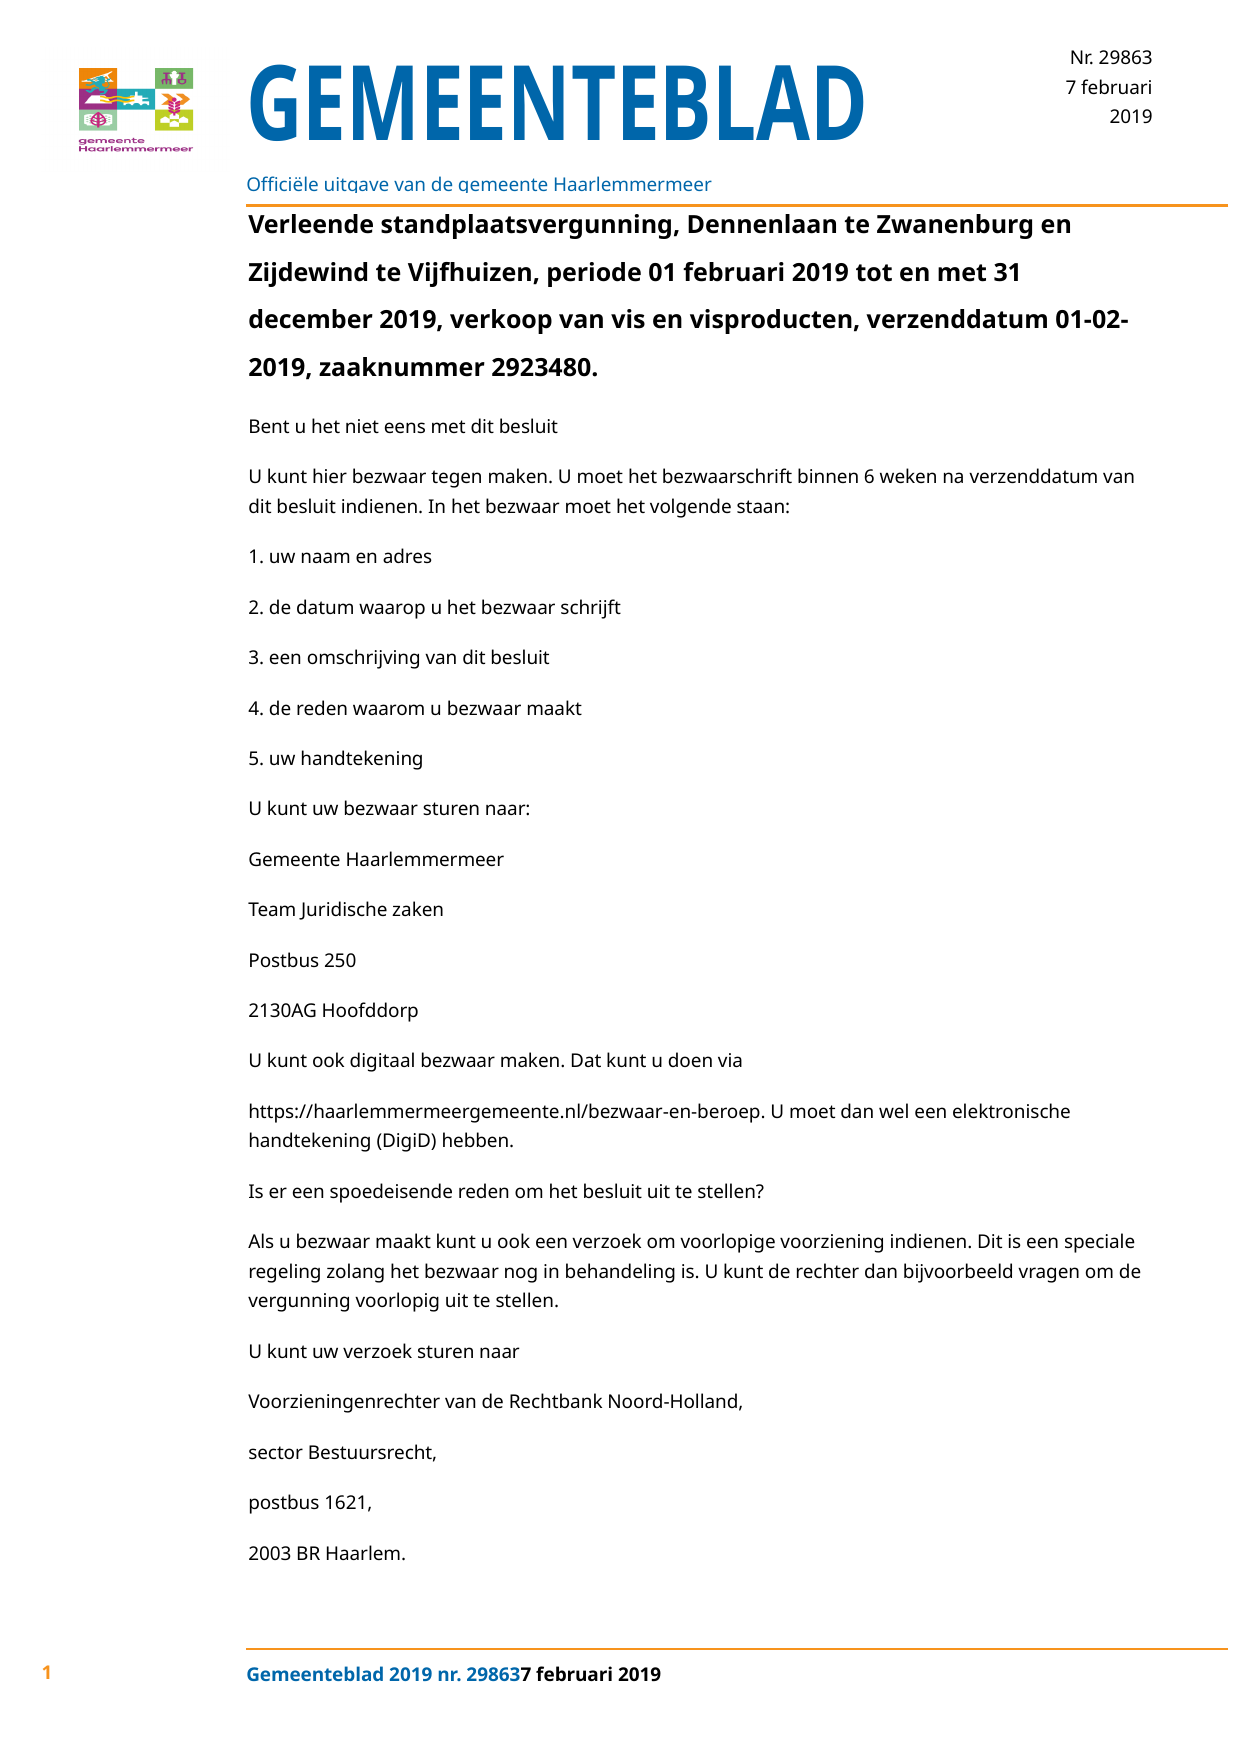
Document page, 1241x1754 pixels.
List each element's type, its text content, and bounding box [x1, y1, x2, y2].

text 4. de reden waarom u bezwaar maakt [248, 695, 1152, 721]
text 1. uw naam en adres [248, 543, 1152, 569]
text 3. een omschrijving van dit besluit [248, 644, 1152, 670]
text https://haarlemmermeergemeente.nl/bezwaar-en-beroep. U moet dan wel een elektronische handtekening (DigiD) hebben. [248, 1098, 1152, 1153]
text 2. de datum waarop u het bezwaar schrijft [248, 594, 1152, 620]
text postbus 1621, [248, 1489, 1152, 1515]
text U kunt hier bezwaar tegen maken. U moet het bezwaarschrift binnen 6 weken na verzenddatum van dit besluit indienen. In het bezwaar moet het volgende staan: [248, 463, 1152, 519]
text Postbus 250 [248, 947, 1152, 973]
text Voorzieningenrechter van de Rechtbank Noord-Holland, [248, 1388, 1152, 1414]
picture [41, 47, 231, 172]
text Is er een spoedeisende reden om het besluit uit te stellen? [248, 1178, 1152, 1204]
text Bent u het niet eens met dit besluit [248, 413, 1152, 439]
text sector Bestuursrecht, [248, 1439, 1152, 1465]
text 2003 BR Haarlem. [248, 1540, 1152, 1566]
text U kunt ook digitaal bezwaar maken. Dat kunt u doen via [248, 1048, 1152, 1073]
text Team Juridische zaken [248, 896, 1152, 922]
text U kunt uw verzoek sturen naar [248, 1338, 1152, 1364]
text Als u bezwaar maakt kunt u ook een verzoek om voorlopige voorziening indienen. Dit is een speciale regeling zolang het bezwaar nog in behandeling is. U kunt de rechter dan bijvoorbeeld vragen om de vergunning voorlopig uit te stellen. [248, 1228, 1152, 1313]
text 2130AG Hoofddorp [248, 997, 1152, 1023]
text 5. uw handtekening [248, 745, 1152, 771]
text Gemeente Haarlemmermeer [248, 846, 1152, 872]
text U kunt uw bezwaar sturen naar: [248, 796, 1152, 821]
text Verleende standplaatsvergunning, Dennenlaan te Zwanenburg en Zijdewind te Vijfhuizen, periode 01 februari 2019 tot en met 31 december 2019, verkoop van vis en visproducten, verzenddatum 01-02-2019, zaaknummer 2923480. [248, 207, 1152, 384]
